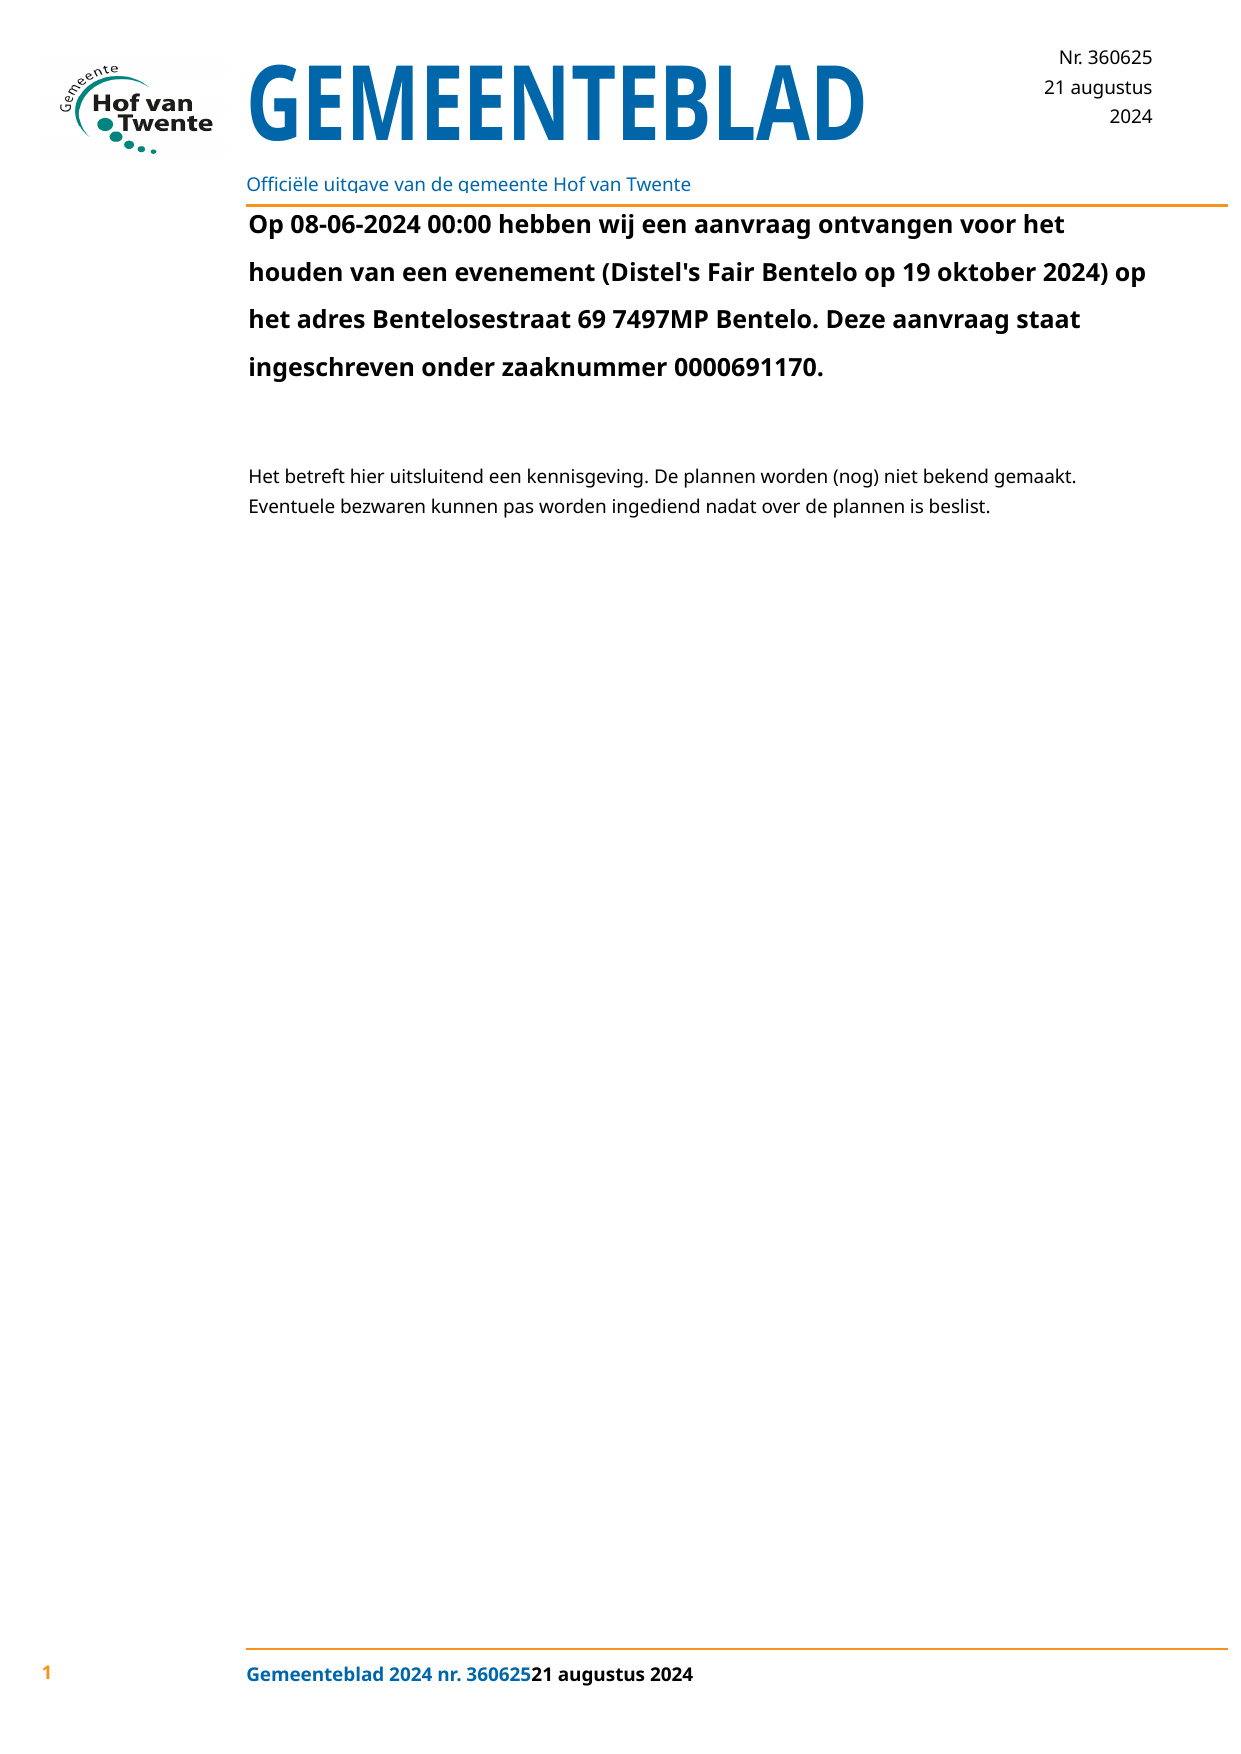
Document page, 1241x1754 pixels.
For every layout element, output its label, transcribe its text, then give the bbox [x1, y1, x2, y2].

picture [41, 47, 231, 172]
text Het betreft hier uitsluitend een kennisgeving. De plannen worden (nog) niet bekend gemaakt. Eventuele bezwaren kunnen pas worden ingediend nadat over de plannen is beslist. [248, 463, 1152, 519]
text Op 08-06-2024 00:00 hebben wij een aanvraag ontvangen voor het houden van een evenement (Distel's Fair Bentelo op 19 oktober 2024) op het adres Bentelosestraat 69 7497MP Bentelo. Deze aanvraag staat ingeschreven onder zaaknummer 0000691170. [248, 207, 1152, 384]
